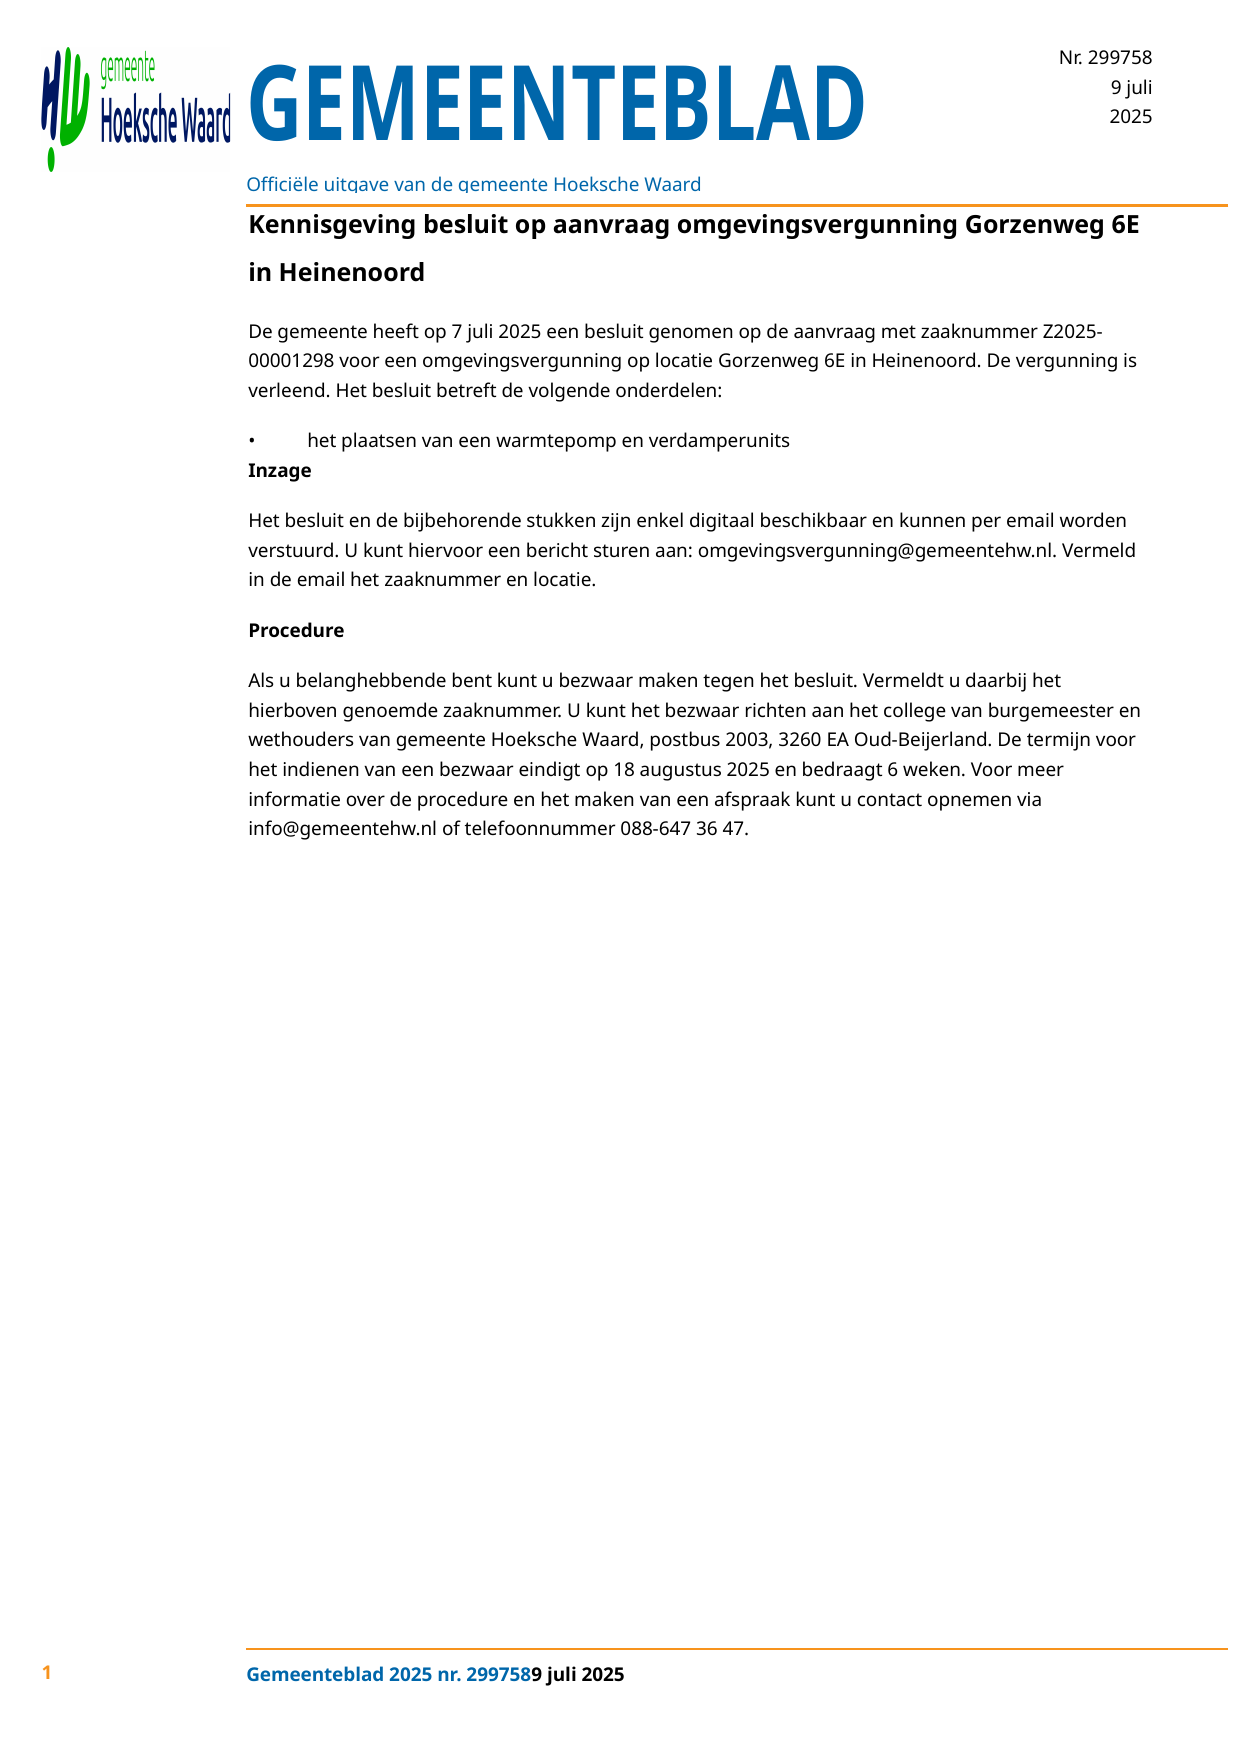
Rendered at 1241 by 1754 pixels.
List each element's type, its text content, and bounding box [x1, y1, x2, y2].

text Als u belanghebbende bent kunt u bezwaar maken tegen het besluit. Vermeldt u daarbij het hierboven genoemde zaaknummer. U kunt het bezwaar richten aan het college van burgemeester en wethouders van gemeente Hoeksche Waard, postbus 2003, 3260 EA Oud-Beijerland. De termijn voor het indienen van een bezwaar eindigt op 18 augustus 2025 en bedraagt 6 weken. Voor meer informatie over de procedure en het maken van een afspraak kunt u contact opnemen via info@gemeentehw.nl of telefoonnummer 088-647 36 47. [248, 667, 1152, 841]
picture [41, 47, 231, 172]
text Kennisgeving besluit op aanvraag omgevingsvergunning Gorzenweg 6E in Heinenoord [248, 207, 1152, 288]
text Procedure [248, 617, 1152, 643]
list het plaatsen van een warmtepomp en verdamperunits [248, 427, 1152, 453]
text Inzage [248, 457, 1152, 483]
text De gemeente heeft op 7 juli 2025 een besluit genomen op de aanvraag met zaaknummer Z2025-00001298 voor een omgevingsvergunning op locatie Gorzenweg 6E in Heinenoord. De vergunning is verleend. Het besluit betreft de volgende onderdelen: [248, 318, 1152, 403]
text Het besluit en de bijbehorende stukken zijn enkel digitaal beschikbaar en kunnen per email worden verstuurd. U kunt hiervoor een bericht sturen aan: omgevingsvergunning@gemeentehw.nl. Vermeld in de email het zaaknummer en locatie. [248, 507, 1152, 592]
